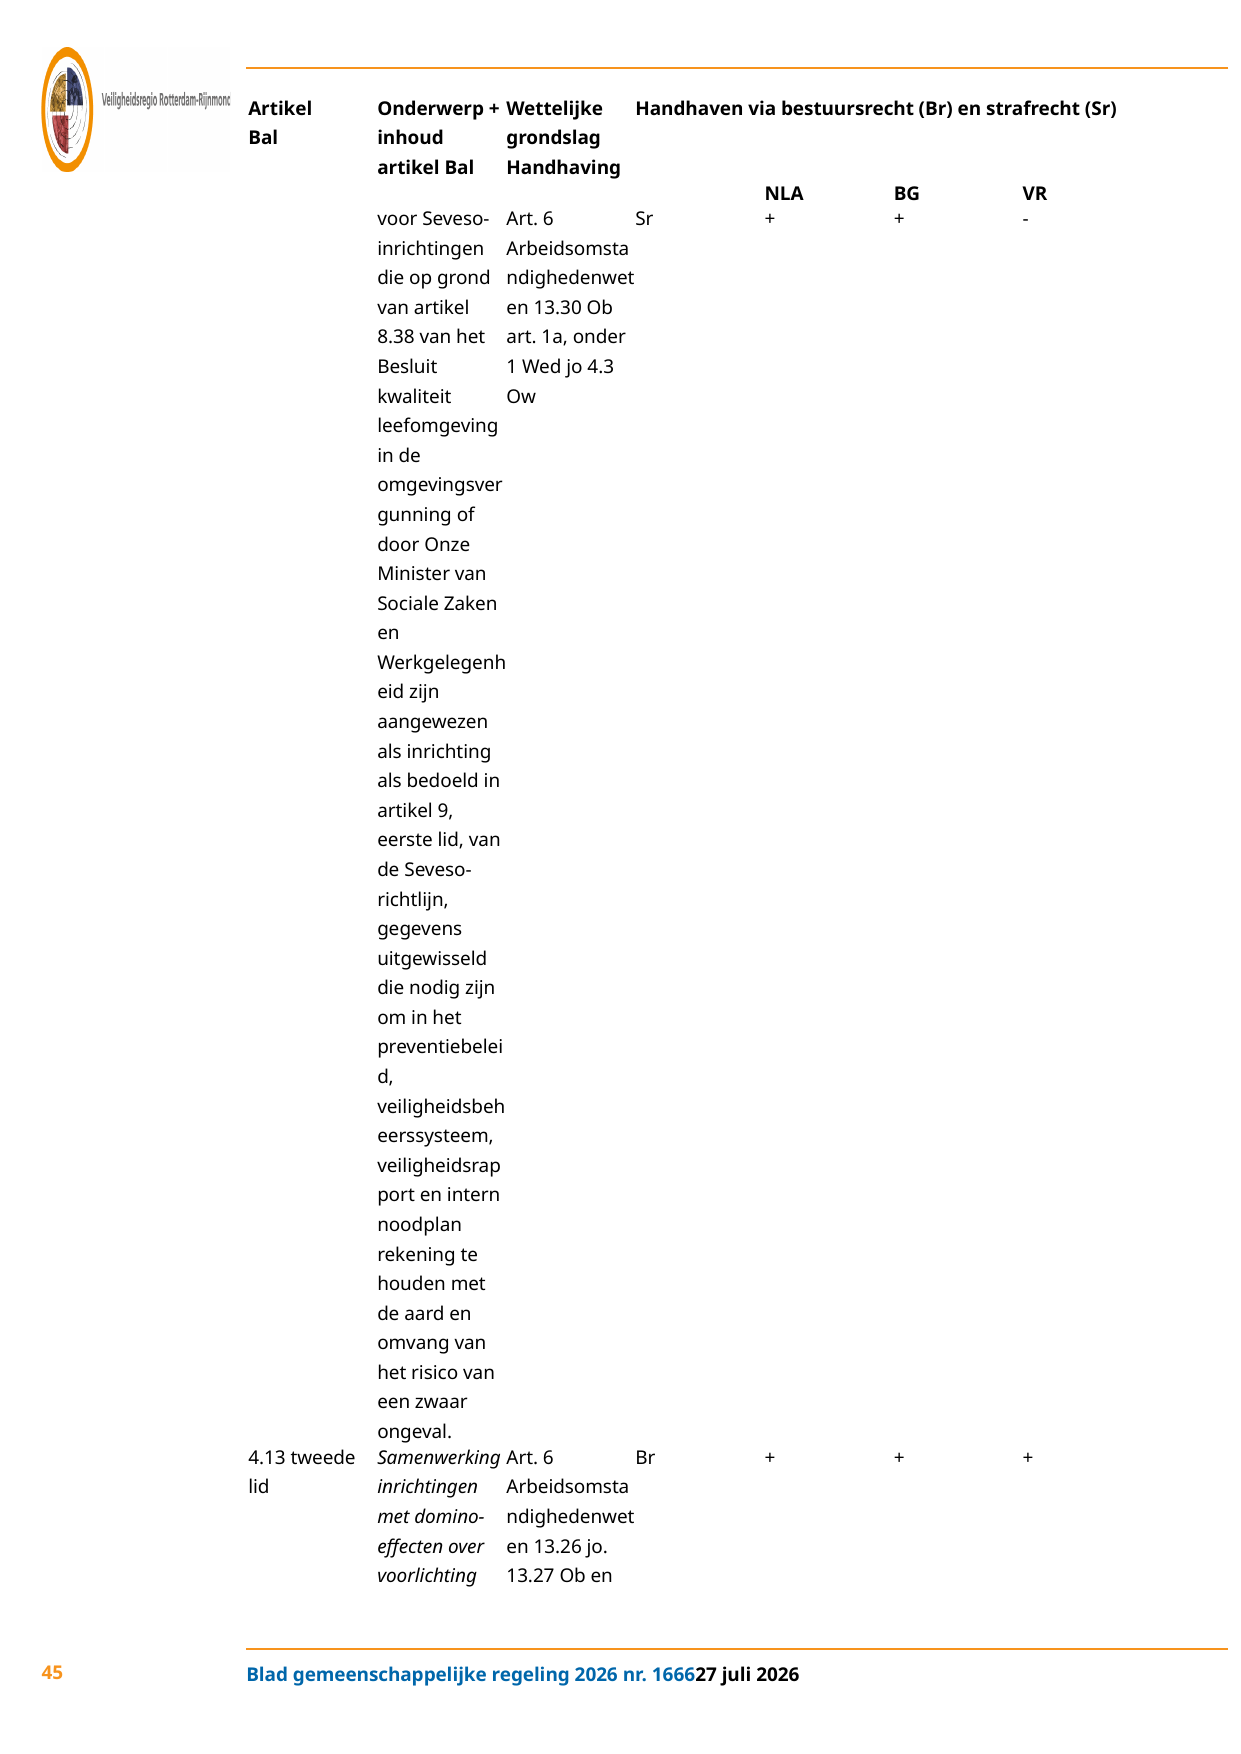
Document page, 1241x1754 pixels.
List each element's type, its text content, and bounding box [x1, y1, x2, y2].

table_cell VR [1023, 180, 1152, 205]
table_cell [635, 180, 764, 205]
table_cell NLA [764, 180, 893, 205]
table_header Wettelijke grondslag Handhaving [506, 95, 635, 180]
table_header Onderwerp + inhoud artikel Bal [377, 95, 506, 180]
table_cell 4.13 tweede lid [248, 1444, 377, 1588]
table_cell Samenwerking inrichtingen met domino-effecten over voorlichting [377, 1444, 506, 1588]
table_cell Art. 6 Arbeidsomstandighedenwet en 13.30 Ob art. 1a, onder 1 Wed jo 4.3 Ow [506, 205, 635, 1444]
table_cell + [894, 205, 1022, 1444]
table_cell voor Seveso-inrichtingen die op grond van artikel 8.38 van het Besluit kwaliteit leefomgeving in de omgevingsvergunning of door Onze Minister van Sociale Zaken en Werkgelegenheid zijn aangewezen als inrichting als bedoeld in artikel 9, eerste lid, van de Seveso-richtlijn, gegevens uitgewisseld die nodig zijn om in het preventiebeleid, veiligheidsbeheerssysteem, veiligheidsrapport en intern noodplan rekening te houden met de aard en omvang van het risico van een zwaar ongeval. [377, 205, 506, 1444]
table_cell + [1023, 1444, 1152, 1588]
table_cell + [764, 1444, 893, 1588]
table_cell Art. 6 Arbeidsomstandighedenwet en 13.26 jo. 13.27 Ob en [506, 1444, 635, 1588]
table_cell - [1023, 205, 1152, 1444]
table_cell + [894, 1444, 1022, 1588]
table_cell + [764, 205, 893, 1444]
table_cell Sr [635, 205, 764, 1444]
table_cell BG [894, 180, 1022, 205]
table_header Handhaven via bestuursrecht (Br) en strafrecht (Sr) [635, 95, 1152, 180]
table_cell [248, 180, 377, 205]
table_cell [248, 205, 377, 1444]
picture [41, 47, 231, 172]
table_cell [506, 180, 635, 205]
table_cell [377, 180, 506, 205]
table_cell Br [635, 1444, 764, 1588]
table_header Artikel Bal [248, 95, 377, 180]
